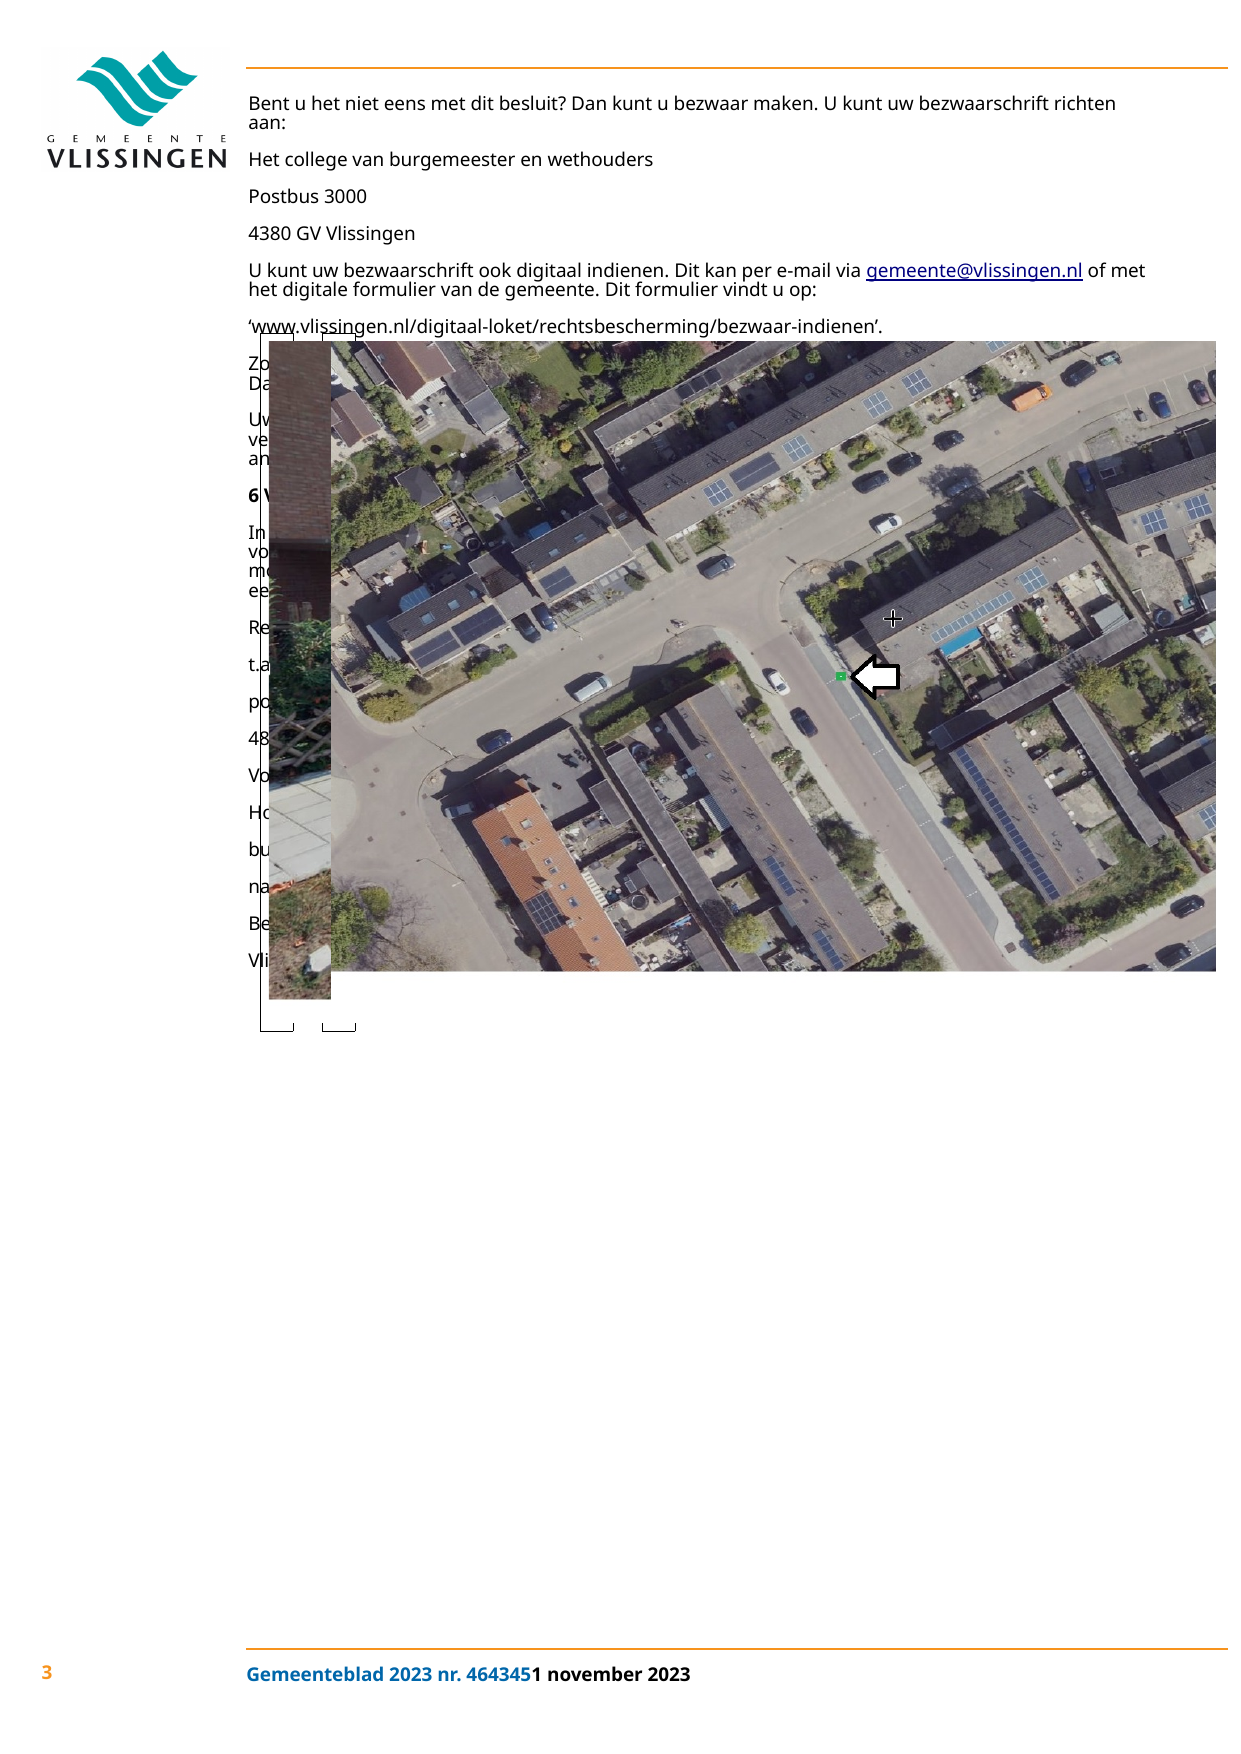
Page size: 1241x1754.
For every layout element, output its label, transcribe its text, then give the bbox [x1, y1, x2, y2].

text ‘www.vlissingen.nl/digitaal-loket/rechtsbescherming/bezwaar-indienen’. [248, 318, 1152, 337]
text 4380 GV Vlissingen [248, 225, 1152, 244]
text Postbus 3000 [248, 188, 1152, 207]
text Bent u het niet eens met dit besluit? Dan kunt u bezwaar maken. U kunt uw bezwaarschrift richten aan: [248, 95, 1152, 133]
picture [41, 47, 231, 172]
text U kunt uw bezwaarschrift ook digitaal indienen. Dit kan per e-mail via gemeente@vlissingen.nl of met het digitale formulier van de gemeente. Dit formulier vindt u op: [248, 262, 1152, 301]
text Het college van burgemeester en wethouders [248, 151, 1152, 170]
picture [268, 341, 1217, 1023]
